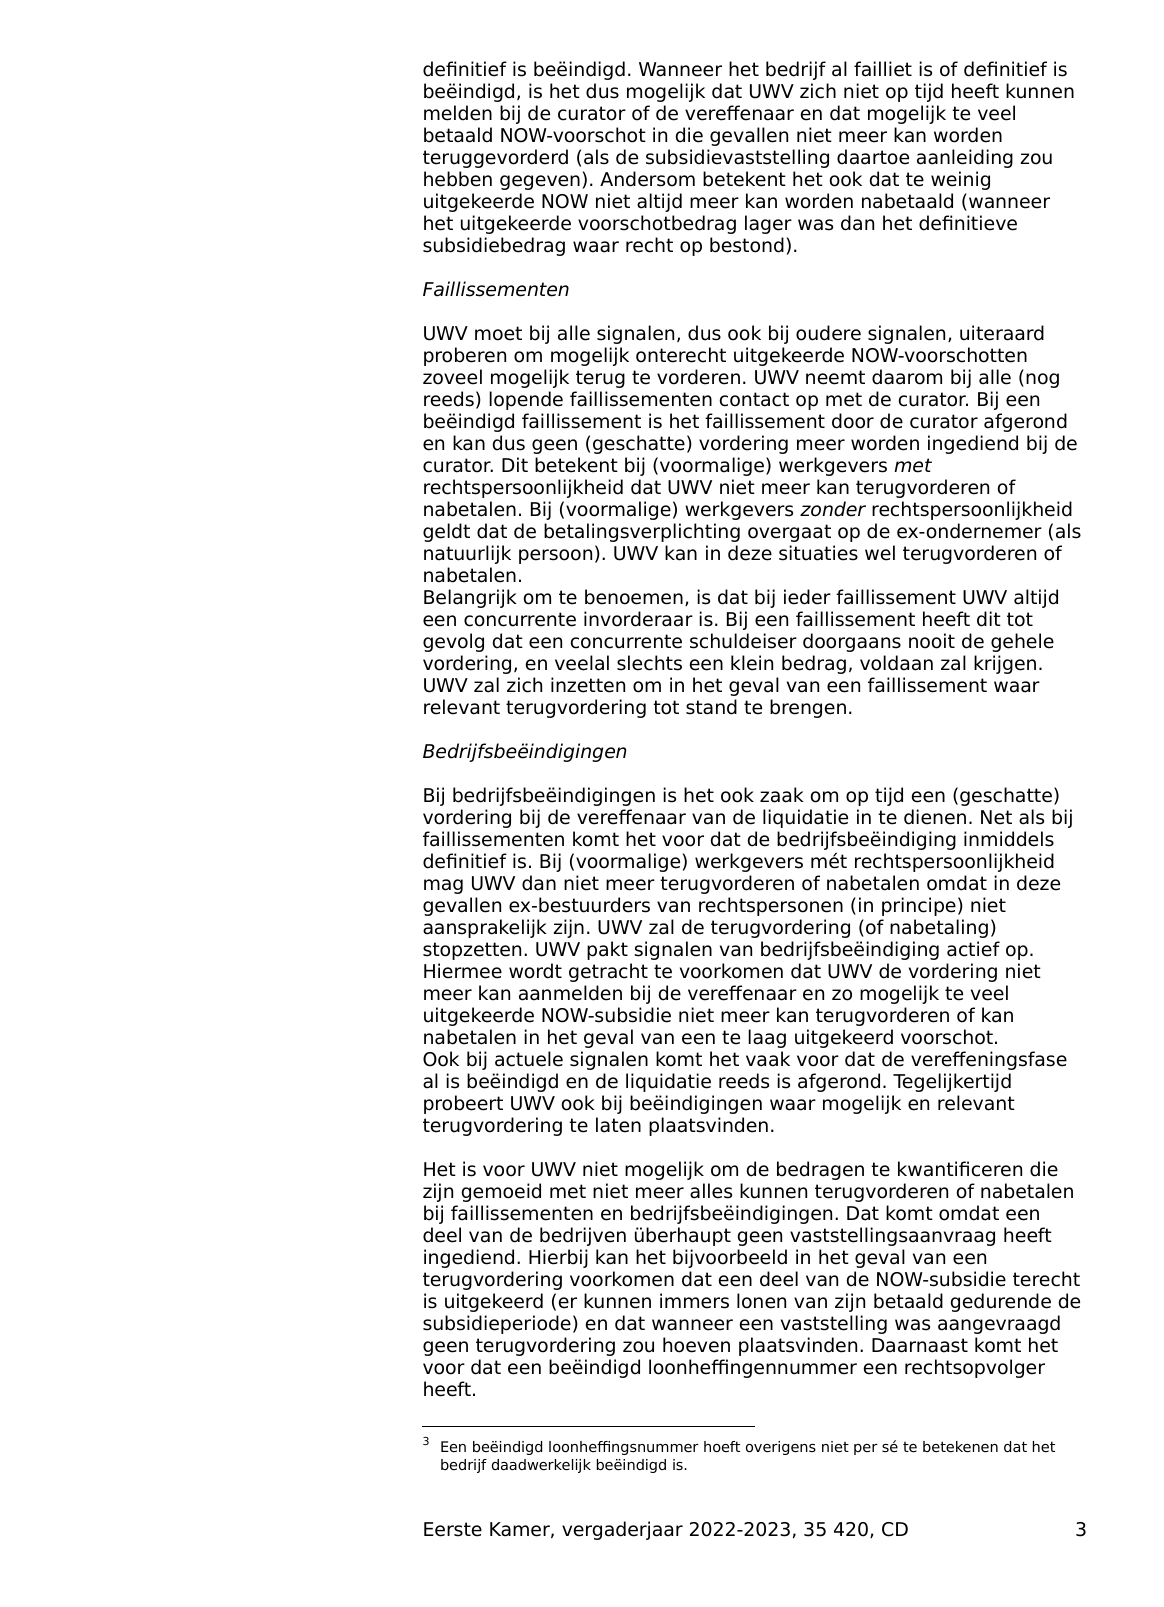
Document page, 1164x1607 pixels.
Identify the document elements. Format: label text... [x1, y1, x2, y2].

text Bij bedrijfsbeëindigingen is het ook zaak om op tijd een (geschatte) vordering bij de vereffenaar van de liquidatie in te dienen. Net als bij faillissementen komt het voor dat de bedrijfsbeëindiging inmiddels definitief is. Bij (voormalige) werkgevers mét rechtspersoonlijkheid mag UWV dan niet meer terugvorderen of nabetalen omdat in deze gevallen ex-bestuurders van rechtspersonen (in principe) niet aansprakelijk zijn. UWV zal de terugvordering (of nabetaling) stopzetten. UWV pakt signalen van bedrijfsbeëindiging actief op. Hiermee wordt getracht te voorkomen dat UWV de vordering niet meer kan aanmelden bij de vereffenaar en zo mogelijk te veel uitgekeerde NOW-subsidie niet meer kan terugvorderen of kan nabetalen in het geval van een te laag uitgekeerd voorschot. [422, 785, 1087, 1049]
text Een beëindigd loonheffingsnummer hoeft overigens niet per sé te betekenen dat het bedrijf daadwerkelijk beëindigd is. [422, 1435, 1087, 1474]
text Ook bij actuele signalen komt het vaak voor dat de vereffeningsfase al is beëindigd en de liquidatie reeds is afgerond. Tegelijkertijd probeert UWV ook bij beëindigingen waar mogelijk en relevant terugvordering te laten plaatsvinden. [422, 1049, 1087, 1137]
text Belangrijk om te benoemen, is dat bij ieder faillissement UWV altijd een concurrente invorderaar is. Bij een faillissement heeft dit tot gevolg dat een concurrente schuldeiser doorgaans nooit de gehele vordering, en veelal slechts een klein bedrag, voldaan zal krijgen. UWV zal zich inzetten om in het geval van een faillissement waar relevant terugvordering tot stand te brengen. [422, 587, 1087, 719]
text definitief is beëindigd. Wanneer het bedrijf al failliet is of definitief is beëindigd, is het dus mogelijk dat UWV zich niet op tijd heeft kunnen melden bij de curator of de vereffenaar en dat mogelijk te veel betaald NOW-voorschot in die gevallen niet meer kan worden teruggevorderd (als de subsidievaststelling daartoe aanleiding zou hebben gegeven). Andersom betekent het ook dat te weinig uitgekeerde NOW niet altijd meer kan worden nabetaald (wanneer het uitgekeerde voorschotbedrag lager was dan het definitieve subsidiebedrag waar recht op bestond). [422, 59, 1087, 257]
subtitle Bedrijfsbeëindigingen [422, 741, 1087, 763]
text UWV moet bij alle signalen, dus ook bij oudere signalen, uiteraard proberen om mogelijk onterecht uitgekeerde NOW-voorschotten zoveel mogelijk terug te vorderen. UWV neemt daarom bij alle (nog reeds) lopende faillissementen contact op met de curator. Bij een beëindigd faillissement is het faillissement door de curator afgerond en kan dus geen (geschatte) vordering meer worden ingediend bij de curator. Dit betekent bij (voormalige) werkgevers met rechtspersoonlijkheid dat UWV niet meer kan terugvorderen of nabetalen. Bij (voormalige) werkgevers zonder rechtspersoonlijkheid geldt dat de betalingsverplichting overgaat op de ex-ondernemer (als natuurlijk persoon). UWV kan in deze situaties wel terugvorderen of nabetalen. [422, 323, 1087, 587]
subtitle Faillissementen [422, 279, 1087, 301]
text Het is voor UWV niet mogelijk om de bedragen te kwantificeren die zijn gemoeid met niet meer alles kunnen terugvorderen of nabetalen bij faillissementen en bedrijfsbeëindigingen. Dat komt omdat een deel van de bedrijven überhaupt geen vaststellingsaanvraag heeft ingediend. Hierbij kan het bijvoorbeeld in het geval van een terugvordering voorkomen dat een deel van de NOW-subsidie terecht is uitgekeerd (er kunnen immers lonen van zijn betaald gedurende de subsidieperiode) en dat wanneer een vaststelling was aangevraagd geen terugvordering zou hoeven plaatsvinden. Daarnaast komt het voor dat een beëindigd loonheffingennummer een rechtsopvolger heeft. [422, 1159, 1087, 1401]
